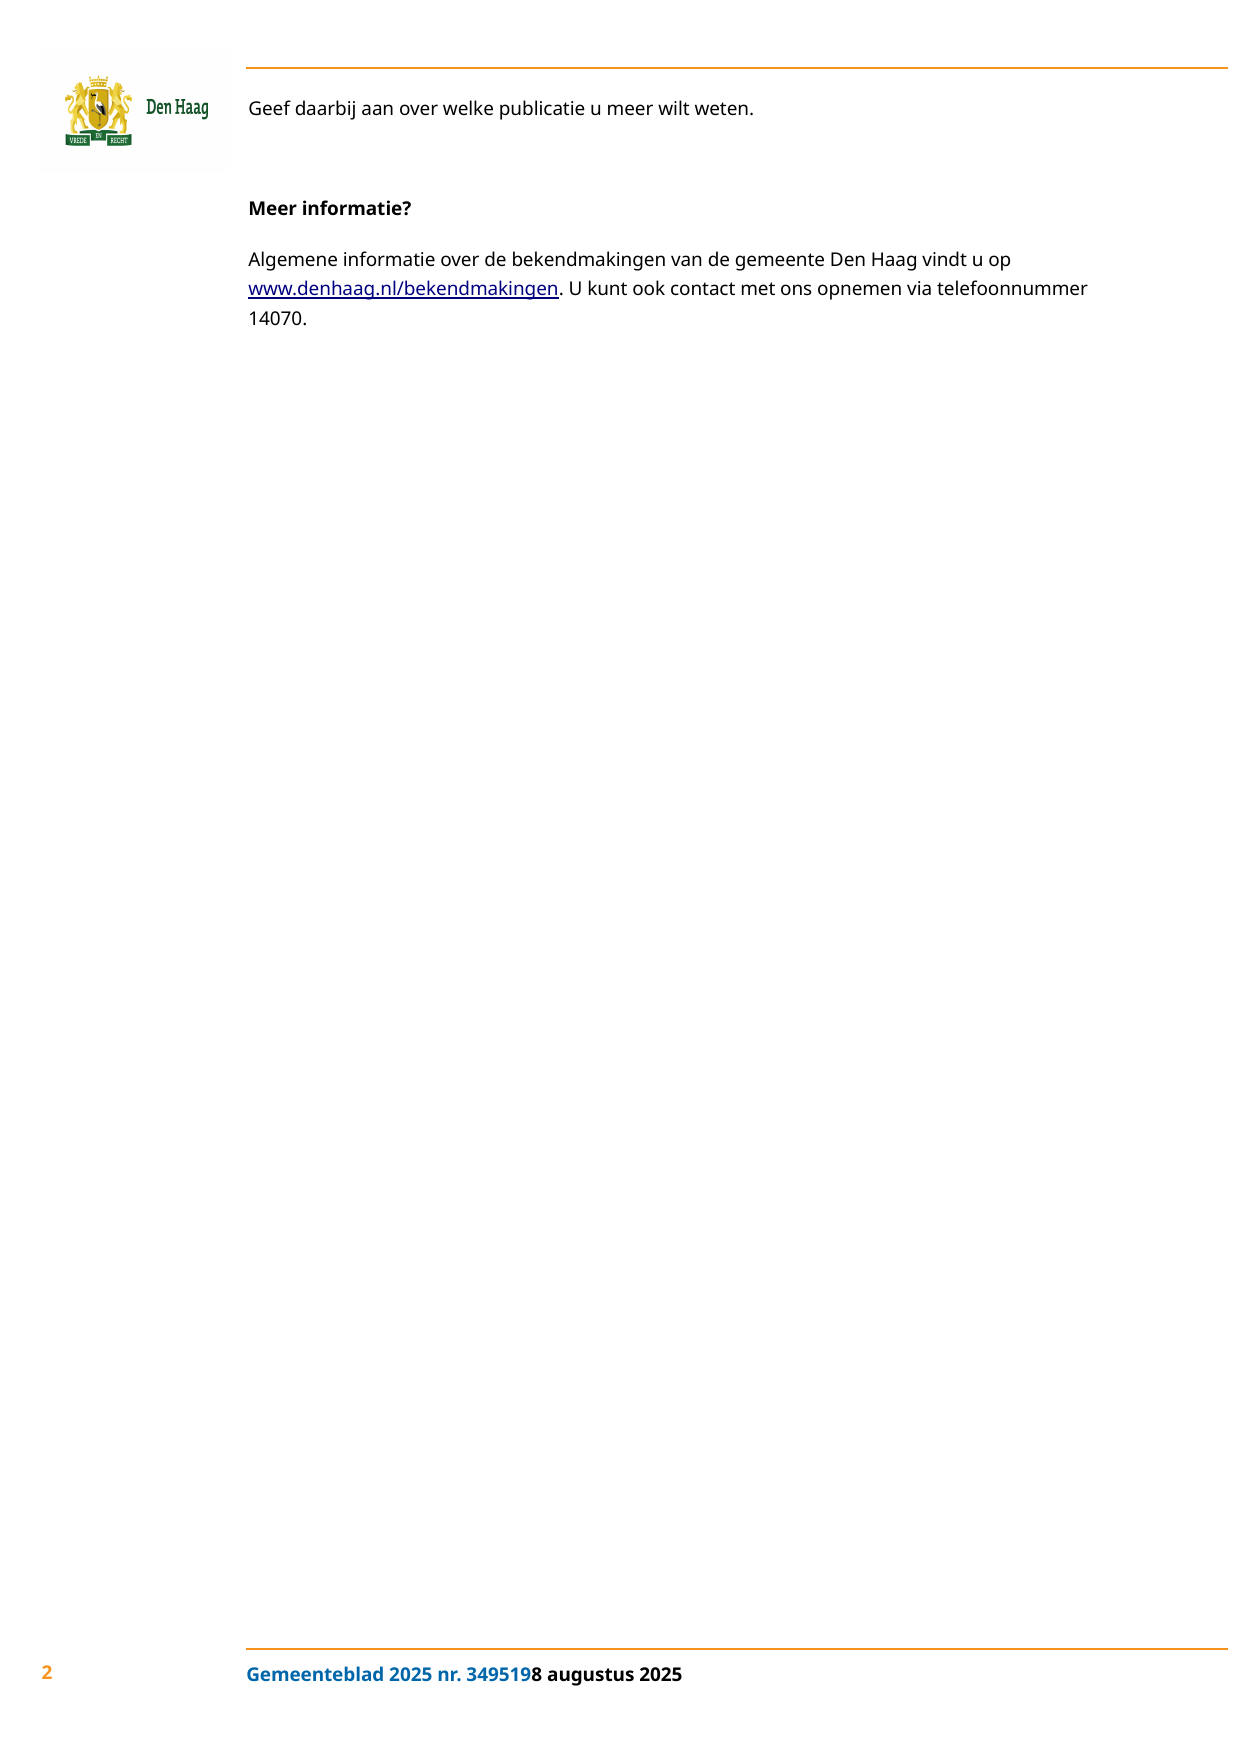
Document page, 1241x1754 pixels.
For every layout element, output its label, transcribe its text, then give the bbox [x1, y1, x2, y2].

text Geef daarbij aan over welke publicatie u meer wilt weten. [248, 95, 1152, 121]
text Algemene informatie over de bekendmakingen van de gemeente Den Haag vindt u op www.denhaag.nl/bekendmakingen. U kunt ook contact met ons opnemen via telefoonnummer 14070. [248, 246, 1152, 331]
picture [41, 47, 231, 172]
text Meer informatie? [248, 196, 1152, 221]
